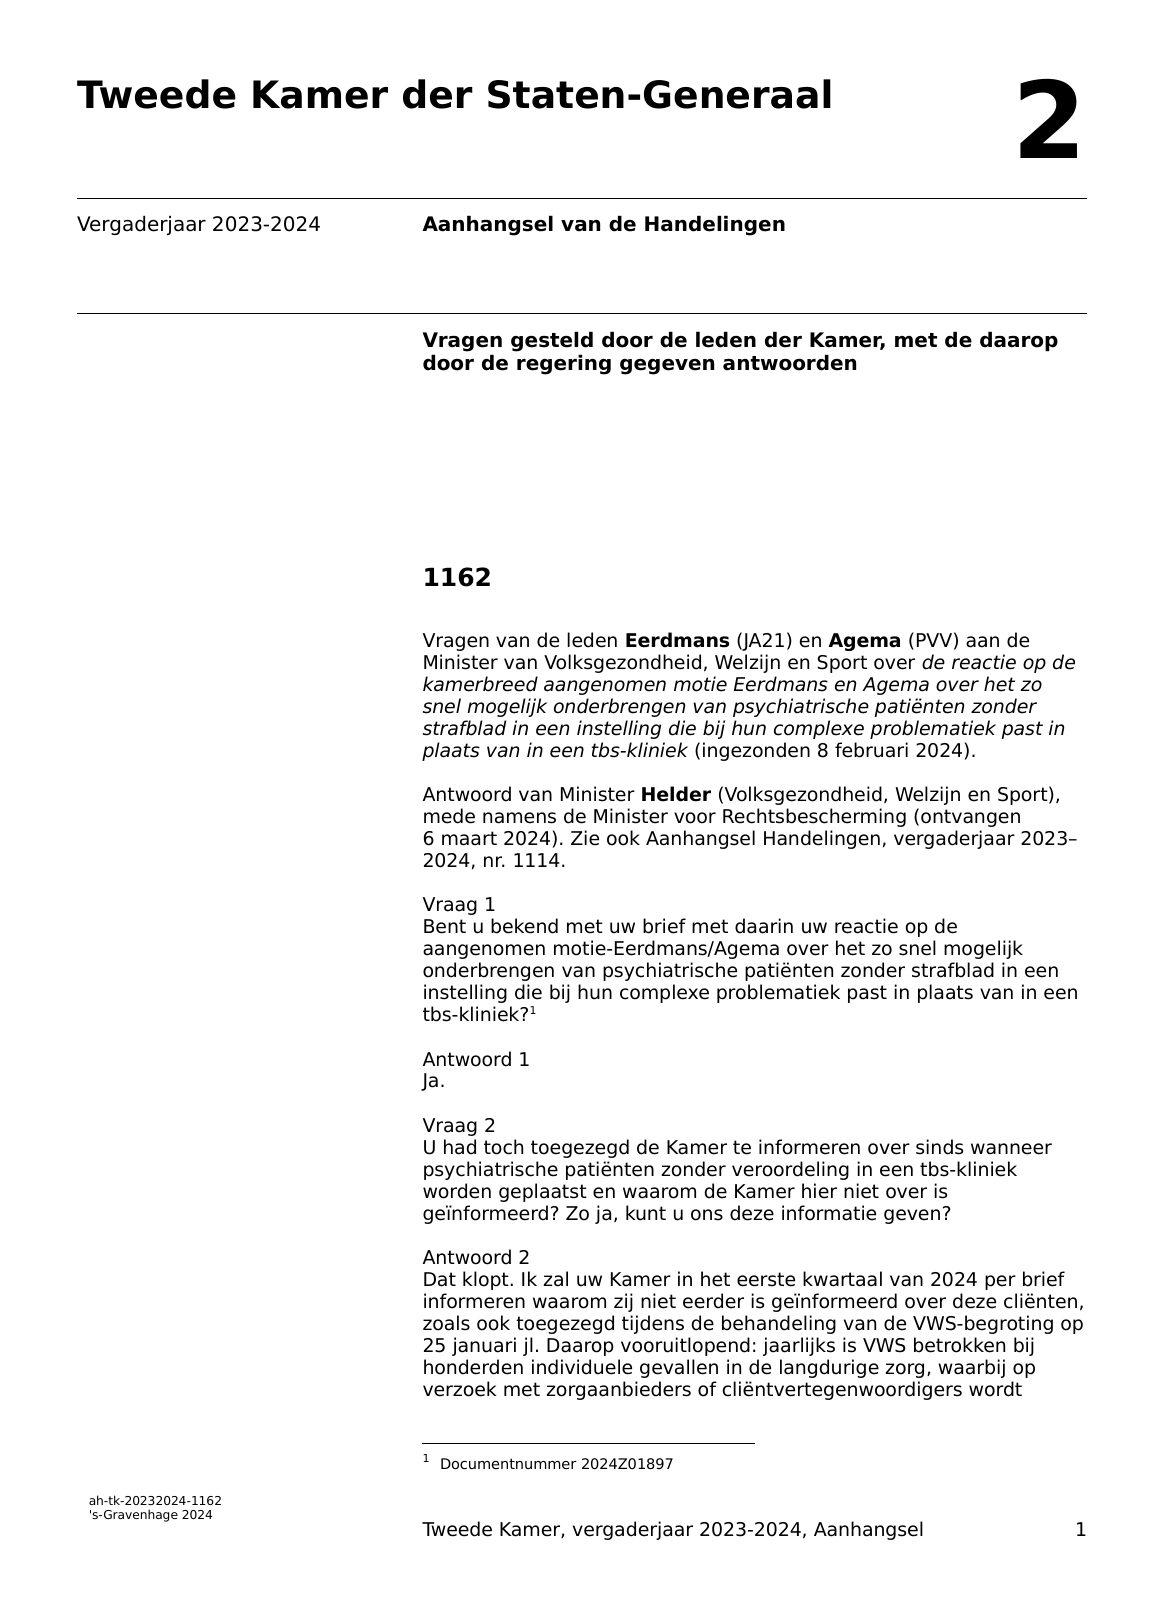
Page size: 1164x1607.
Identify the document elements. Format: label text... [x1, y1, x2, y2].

text Vraag 2 [422, 1114, 1087, 1137]
text Antwoord 2 [422, 1247, 1087, 1269]
table_header Tweede Kamer der Staten-Generaal [77, 59, 886, 198]
table_header 2 [886, 59, 1087, 198]
table_cell [77, 314, 422, 375]
text Vraag 1 [422, 894, 1087, 916]
text 's-Gravenhage 2024 [88, 1508, 323, 1522]
table_cell Aanhangsel van de Handelingen [422, 199, 1087, 313]
text ah-tk-20232024-1162 [88, 1494, 323, 1508]
text Bent u bekend met uw brief met daarin uw reactie op de aangenomen motie-Eerdmans/Agema over het zo snel mogelijk onderbrengen van psychiatrische patiënten zonder strafblad in een instelling die bij hun complexe problematiek past in plaats van in een tbs-kliniek? [422, 916, 1087, 1026]
text Antwoord van Minister Helder (Volksgezondheid, Welzijn en Sport), mede namens de Minister voor Rechtsbescherming (ontvangen 6 maart 2024). Zie ook Aanhangsel Handelingen, vergaderjaar 2023–2024, nr. 1114. [422, 784, 1087, 872]
text Ja. [422, 1070, 1087, 1092]
text Antwoord 1 [422, 1048, 1087, 1070]
text Vragen van de leden Eerdmans (JA21) en Agema (PVV) aan de Minister van Volksgezondheid, Welzijn en Sport over de reactie op de kamerbreed aangenomen motie Eerdmans en Agema over het zo snel mogelijk onderbrengen van psychiatrische patiënten zonder strafblad in een instelling die bij hun complexe problematiek past in plaats van in een tbs-kliniek (ingezonden 8 februari 2024). [422, 630, 1087, 762]
table_cell Vergaderjaar 2023-2024 [77, 199, 422, 313]
text Documentnummer 2024Z01897 [422, 1452, 1087, 1474]
text Dat klopt. Ik zal uw Kamer in het eerste kwartaal van 2024 per brief informeren waarom zij niet eerder is geïnformeerd over deze cliënten, zoals ook toegezegd tijdens de behandeling van de VWS-begroting op 25 januari jl. Daarop vooruitlopend: jaarlijks is VWS betrokken bij honderden individuele gevallen in de langdurige zorg, waarbij op verzoek met zorgaanbieders of cliëntvertegenwoordigers wordt [422, 1269, 1087, 1401]
text 1162 [422, 563, 1087, 592]
table_cell Vragen gesteld door de leden der Kamer, met de daarop door de regering gegeven antwoorden [422, 314, 1087, 375]
text U had toch toegezegd de Kamer te informeren over sinds wanneer psychiatrische patiënten zonder veroordeling in een tbs-kliniek worden geplaatst en waarom de Kamer hier niet over is geïnformeerd? Zo ja, kunt u ons deze informatie geven? [422, 1137, 1087, 1224]
